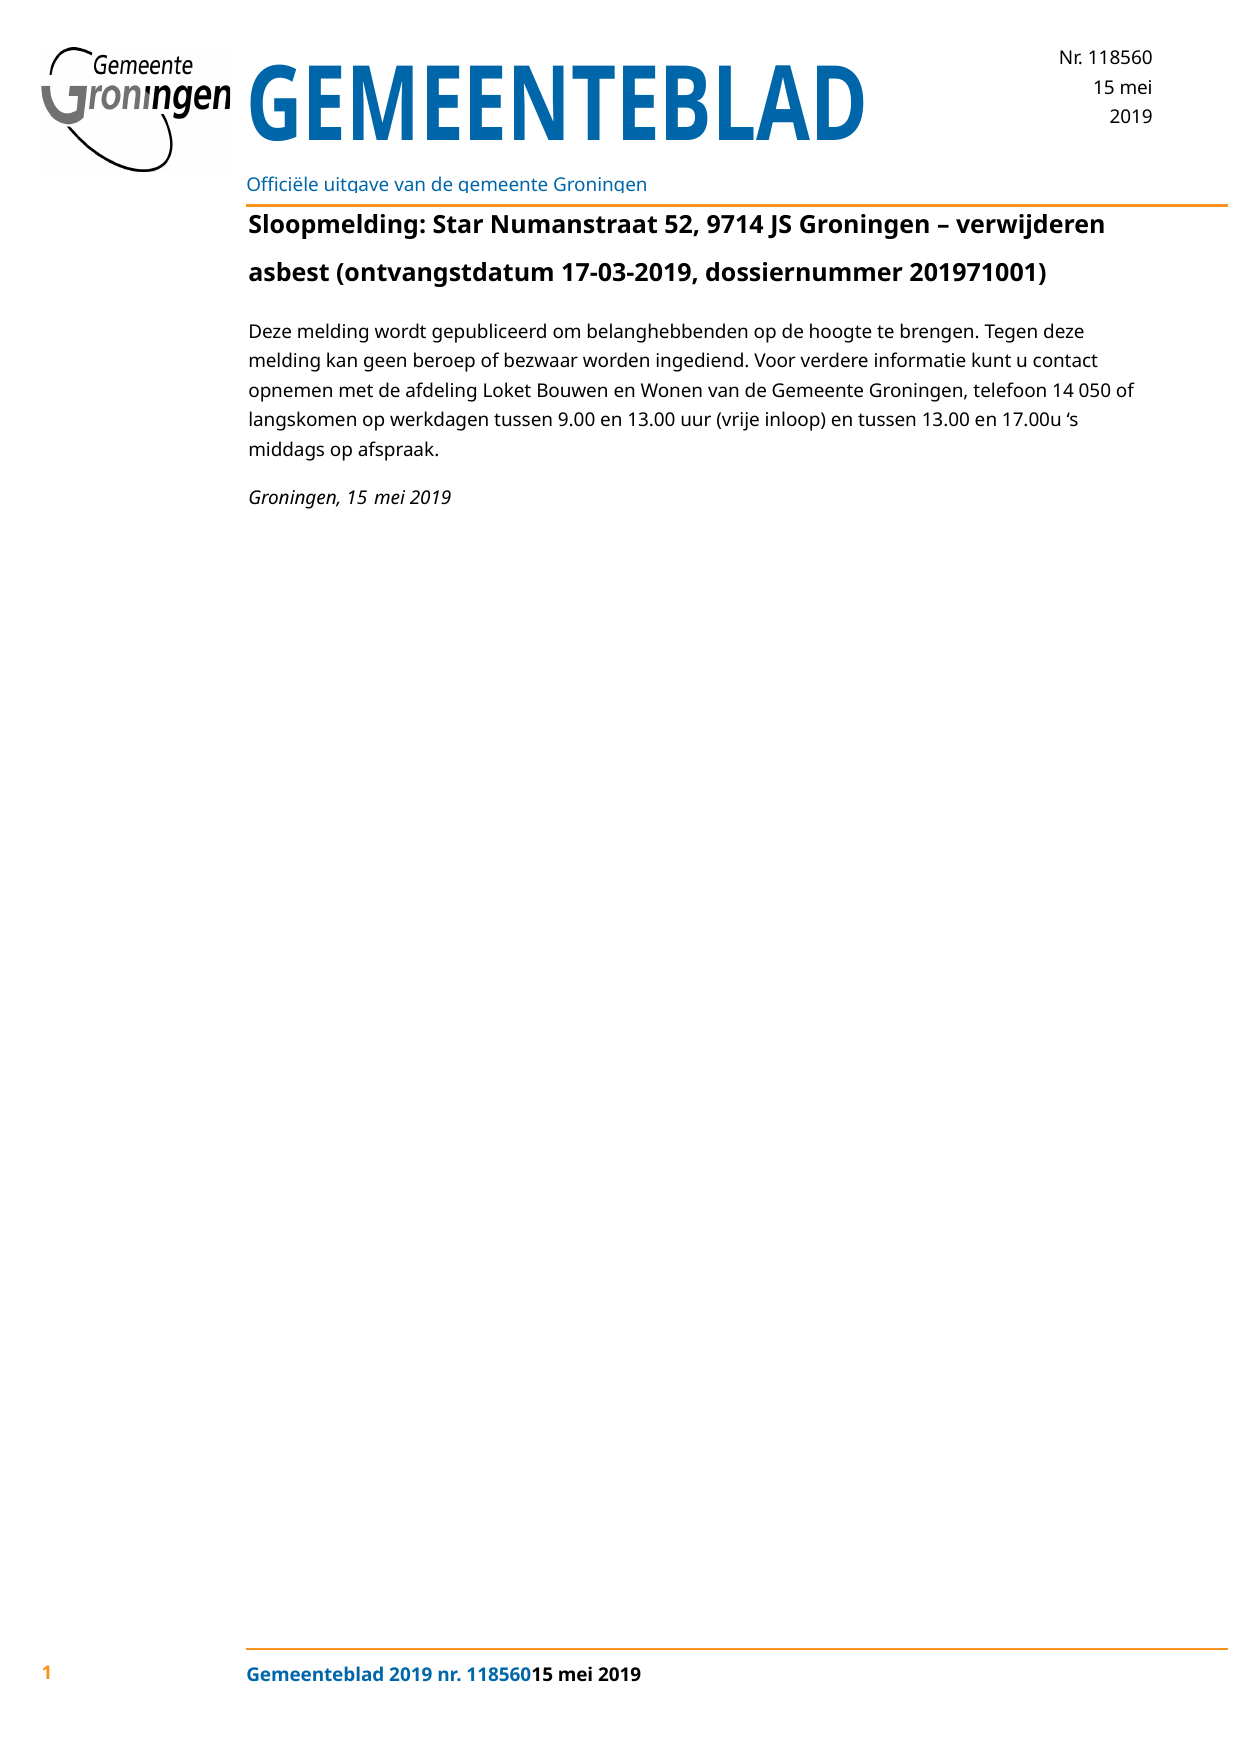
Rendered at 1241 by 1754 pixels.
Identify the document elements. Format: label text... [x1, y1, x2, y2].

text Groningen, 15 mei 2019 [248, 484, 1152, 510]
text Deze melding wordt gepubliceerd om belanghebbenden op de hoogte te brengen. Tegen deze melding kan geen beroep of bezwaar worden ingediend. Voor verdere informatie kunt u contact opnemen met de afdeling Loket Bouwen en Wonen van de Gemeente Groningen, telefoon 14 050 of langskomen op werkdagen tussen 9.00 en 13.00 uur (vrije inloop) en tussen 13.00 en 17.00u ‘s middags op afspraak. [248, 318, 1152, 462]
picture [41, 47, 231, 172]
text Sloopmelding: Star Numanstraat 52, 9714 JS Groningen – verwijderen asbest (ontvangstdatum 17-03-2019, dossiernummer 201971001) [248, 207, 1152, 288]
